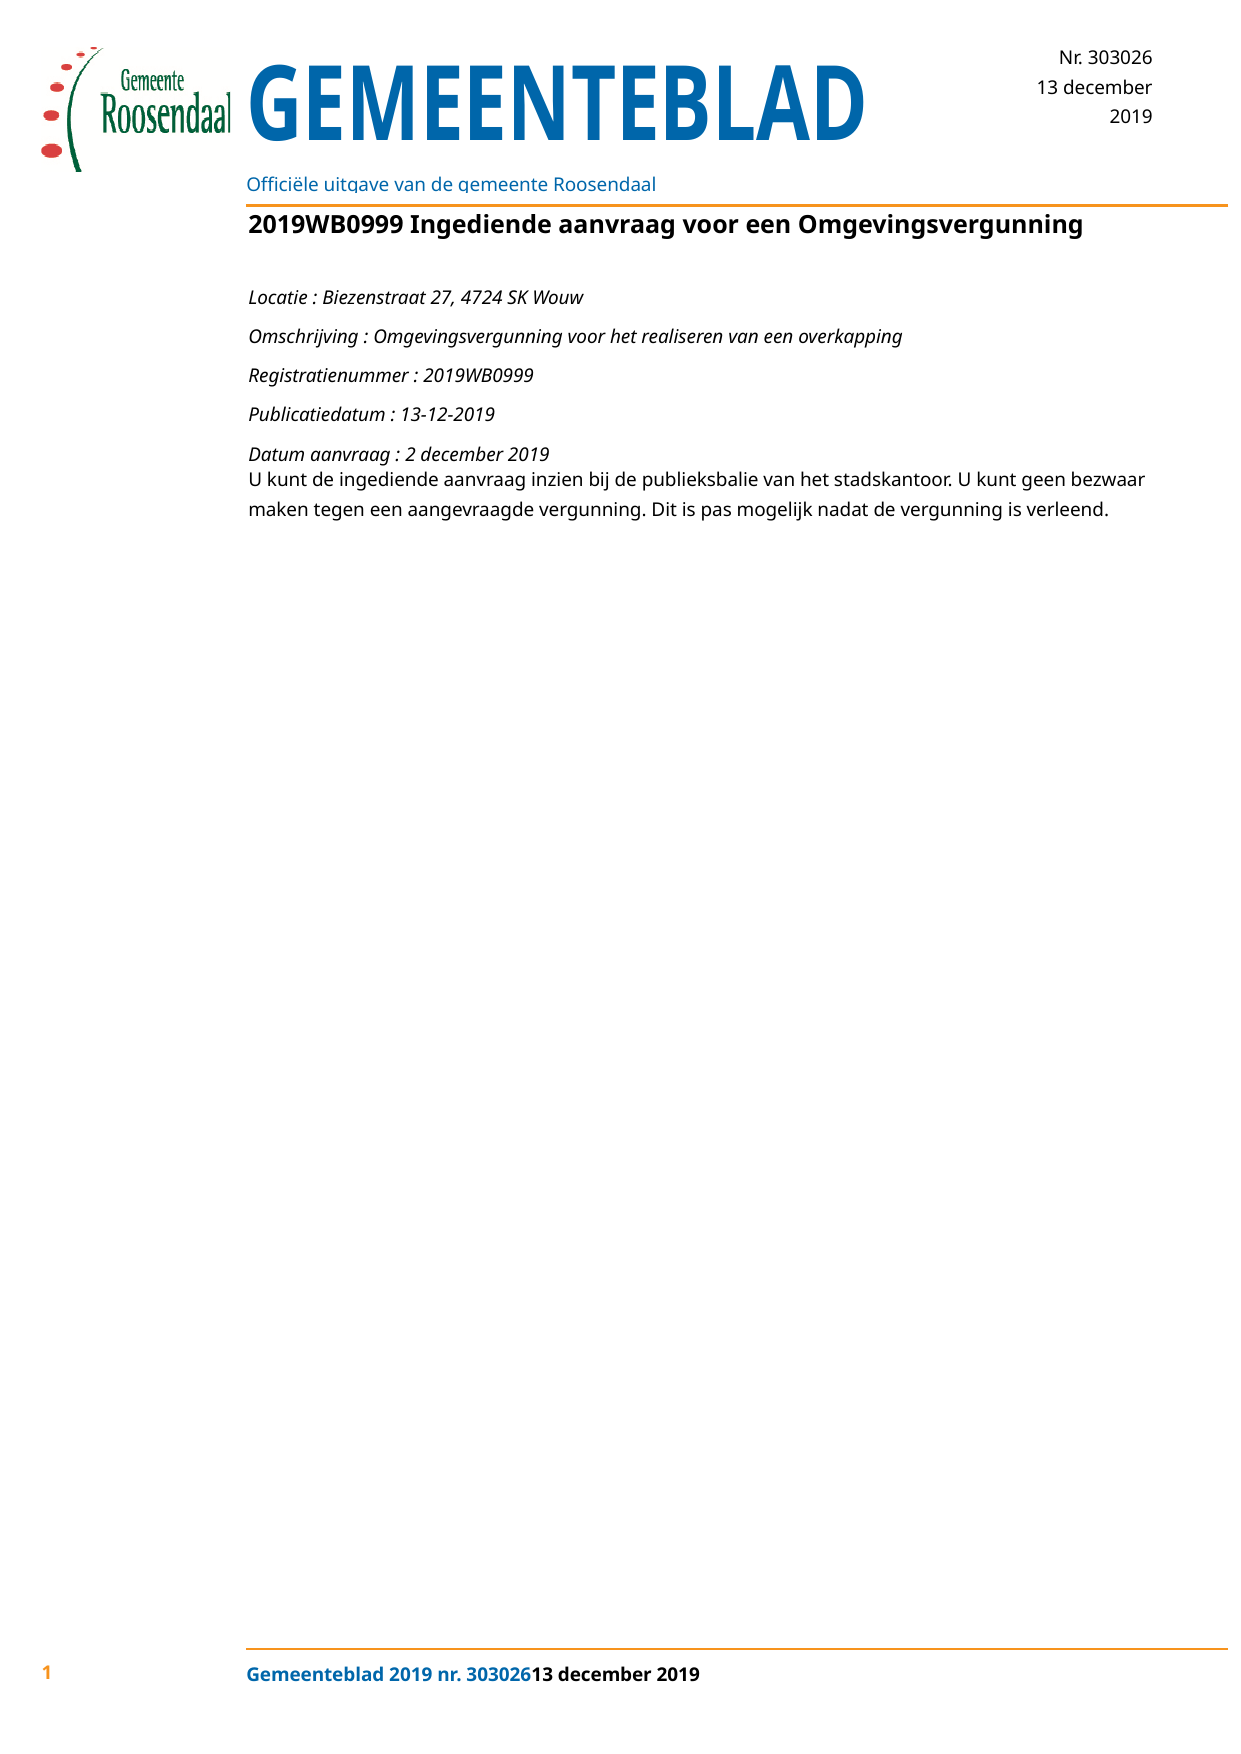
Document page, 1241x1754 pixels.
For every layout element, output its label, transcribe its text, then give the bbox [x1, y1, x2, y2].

picture [41, 47, 231, 172]
text Publicatiedatum : 13-12-2019 [248, 402, 1152, 427]
text Registratienummer : 2019WB0999 [248, 362, 1152, 388]
text Datum aanvraag : 2 december 2019 [248, 441, 1152, 467]
text U kunt de ingediende aanvraag inzien bij de publieksbalie van het stadskantoor. U kunt geen bezwaar maken tegen een aangevraagde vergunning. Dit is pas mogelijk nadat de vergunning is verleend. [248, 467, 1152, 522]
text 2019WB0999 Ingediende aanvraag voor een Omgevingsvergunning [248, 207, 1152, 241]
text Omschrijving : Omgevingsvergunning voor het realiseren van een overkapping [248, 323, 1152, 349]
text Locatie : Biezenstraat 27, 4724 SK Wouw [248, 284, 1152, 309]
